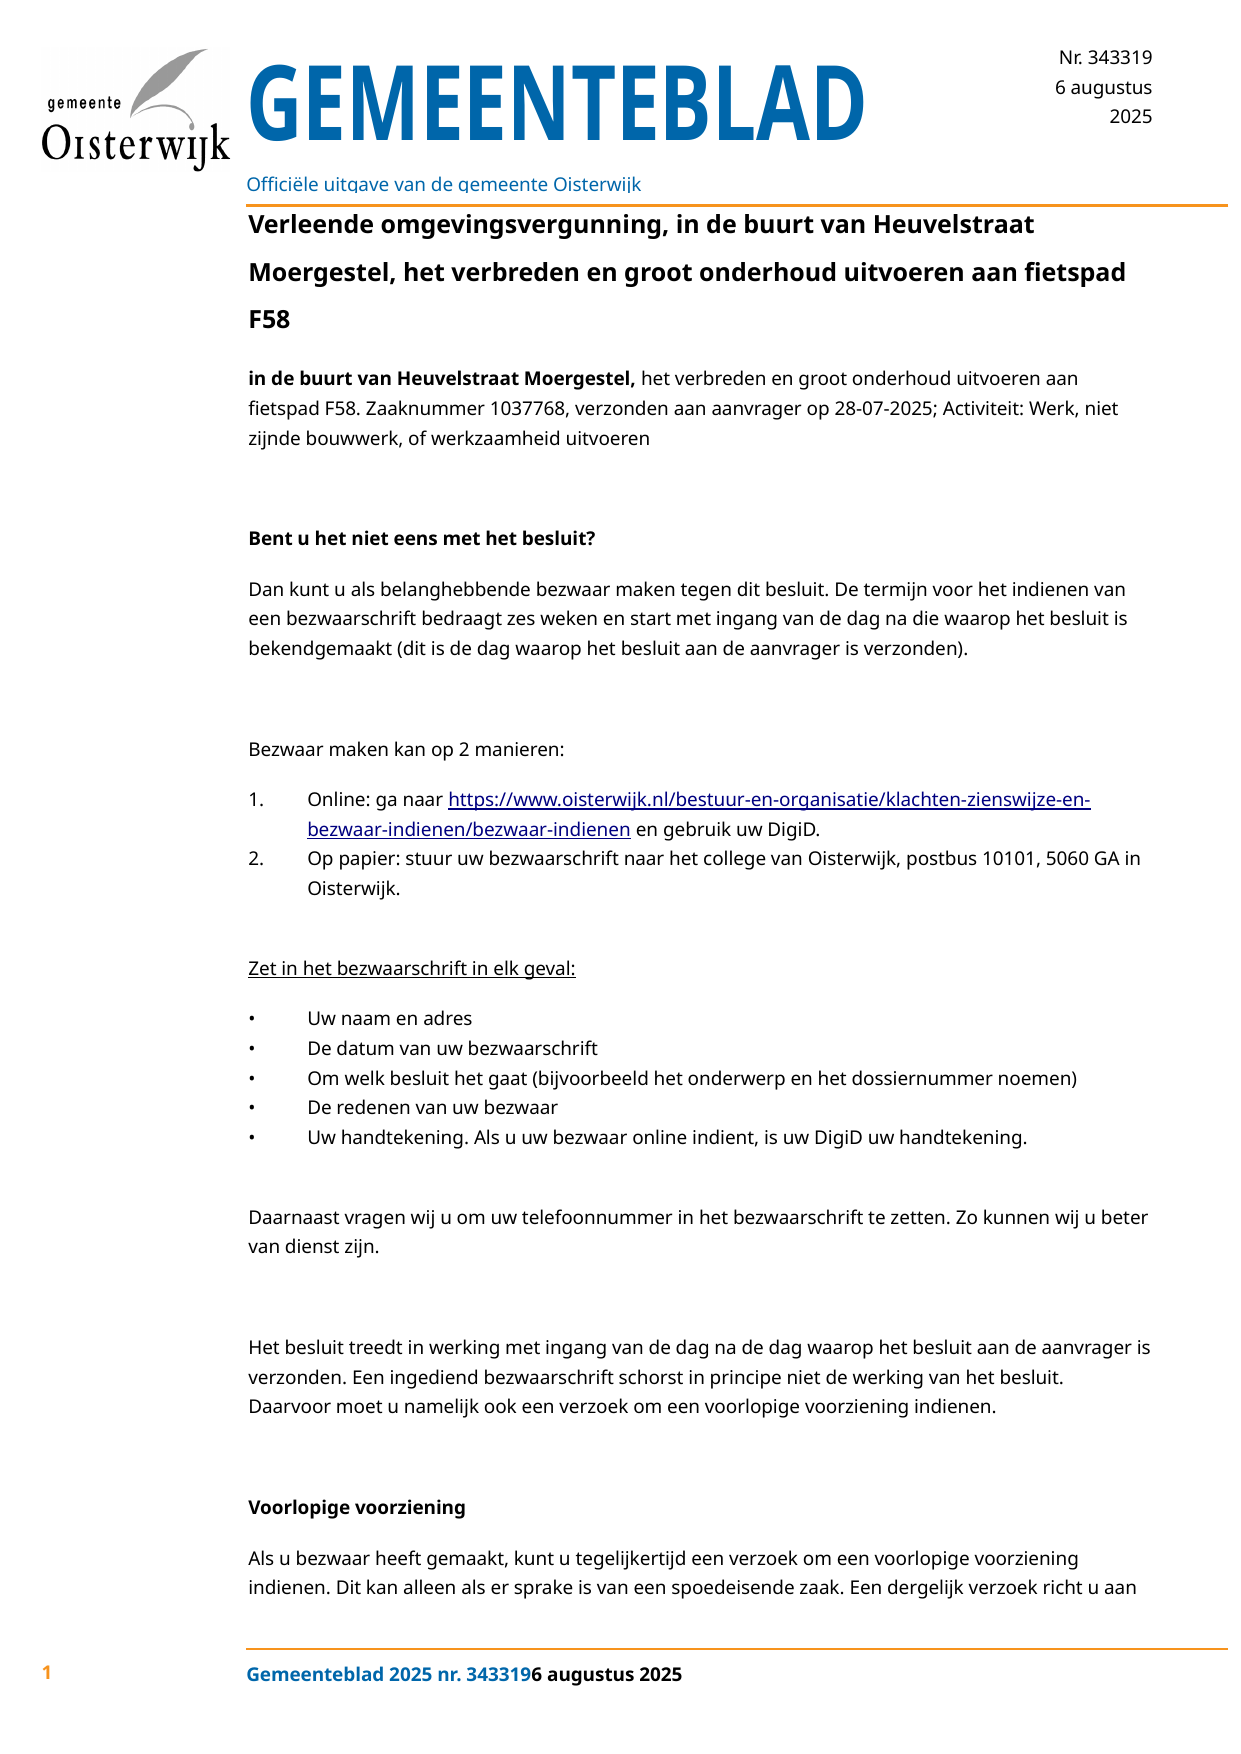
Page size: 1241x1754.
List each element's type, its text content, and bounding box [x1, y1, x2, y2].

picture [41, 47, 231, 172]
text Als u bezwaar heeft gemaakt, kunt u tegelijkertijd een verzoek om een voorlopige voorziening indienen. Dit kan alleen als er sprake is van een spoedeisende zaak. Een dergelijk verzoek richt u aan [248, 1545, 1152, 1600]
text Verleende omgevingsvergunning, in de buurt van Heuvelstraat Moergestel, het verbreden en groot onderhoud uitvoeren aan fietspad F58 [248, 207, 1152, 336]
list Op papier: stuur uw bezwaarschrift naar het college van Oisterwijk, postbus 10101, 5060 GA in Oisterwijk. [248, 846, 1152, 901]
text Bezwaar maken kan op 2 manieren: [248, 736, 1152, 762]
list Uw handtekening. Als u uw bezwaar online indient, is uw DigiD uw handtekening. [248, 1124, 1152, 1149]
text Voorlopige voorziening [248, 1494, 1152, 1520]
text in de buurt van Heuvelstraat Moergestel, het verbreden en groot onderhoud uitvoeren aan fietspad F58. Zaaknummer 1037768, verzonden aan aanvrager op 28-07-2025; Activiteit: Werk, niet zijnde bouwwerk, of werkzaamheid uitvoeren [248, 366, 1152, 450]
list Online: ga naar https://www.oisterwijk.nl/bestuur-en-organisatie/klachten-zienswijze-en-bezwaar-indienen/bezwaar-indienen en gebruik uw DigiD. [248, 786, 1152, 842]
text Daarnaast vragen wij u om uw telefoonnummer in het bezwaarschrift te zetten. Zo kunnen wij u beter van dienst zijn. [248, 1204, 1152, 1259]
text Zet in het bezwaarschrift in elk geval: [248, 955, 1152, 981]
text Dan kunt u als belanghebbende bezwaar maken tegen dit besluit. De termijn voor het indienen van een bezwaarschrift bedraagt zes weken en start met ingang van de dag na die waarop het besluit is bekendgemaakt (dit is de dag waarop het besluit aan de aanvrager is verzonden). [248, 576, 1152, 661]
list De datum van uw bezwaarschrift [248, 1035, 1152, 1061]
list Uw naam en adres [248, 1006, 1152, 1031]
text Het besluit treedt in werking met ingang van de dag na de dag waarop het besluit aan de aanvrager is verzonden. Een ingediend bezwaarschrift schorst in principe niet de werking van het besluit. Daarvoor moet u namelijk ook een verzoek om een voorlopige voorziening indienen. [248, 1334, 1152, 1419]
list Om welk besluit het gaat (bijvoorbeeld het onderwerp en het dossiernummer noemen) [248, 1065, 1152, 1090]
list De redenen van uw bezwaar [248, 1094, 1152, 1120]
text Bent u het niet eens met het besluit? [248, 526, 1152, 551]
